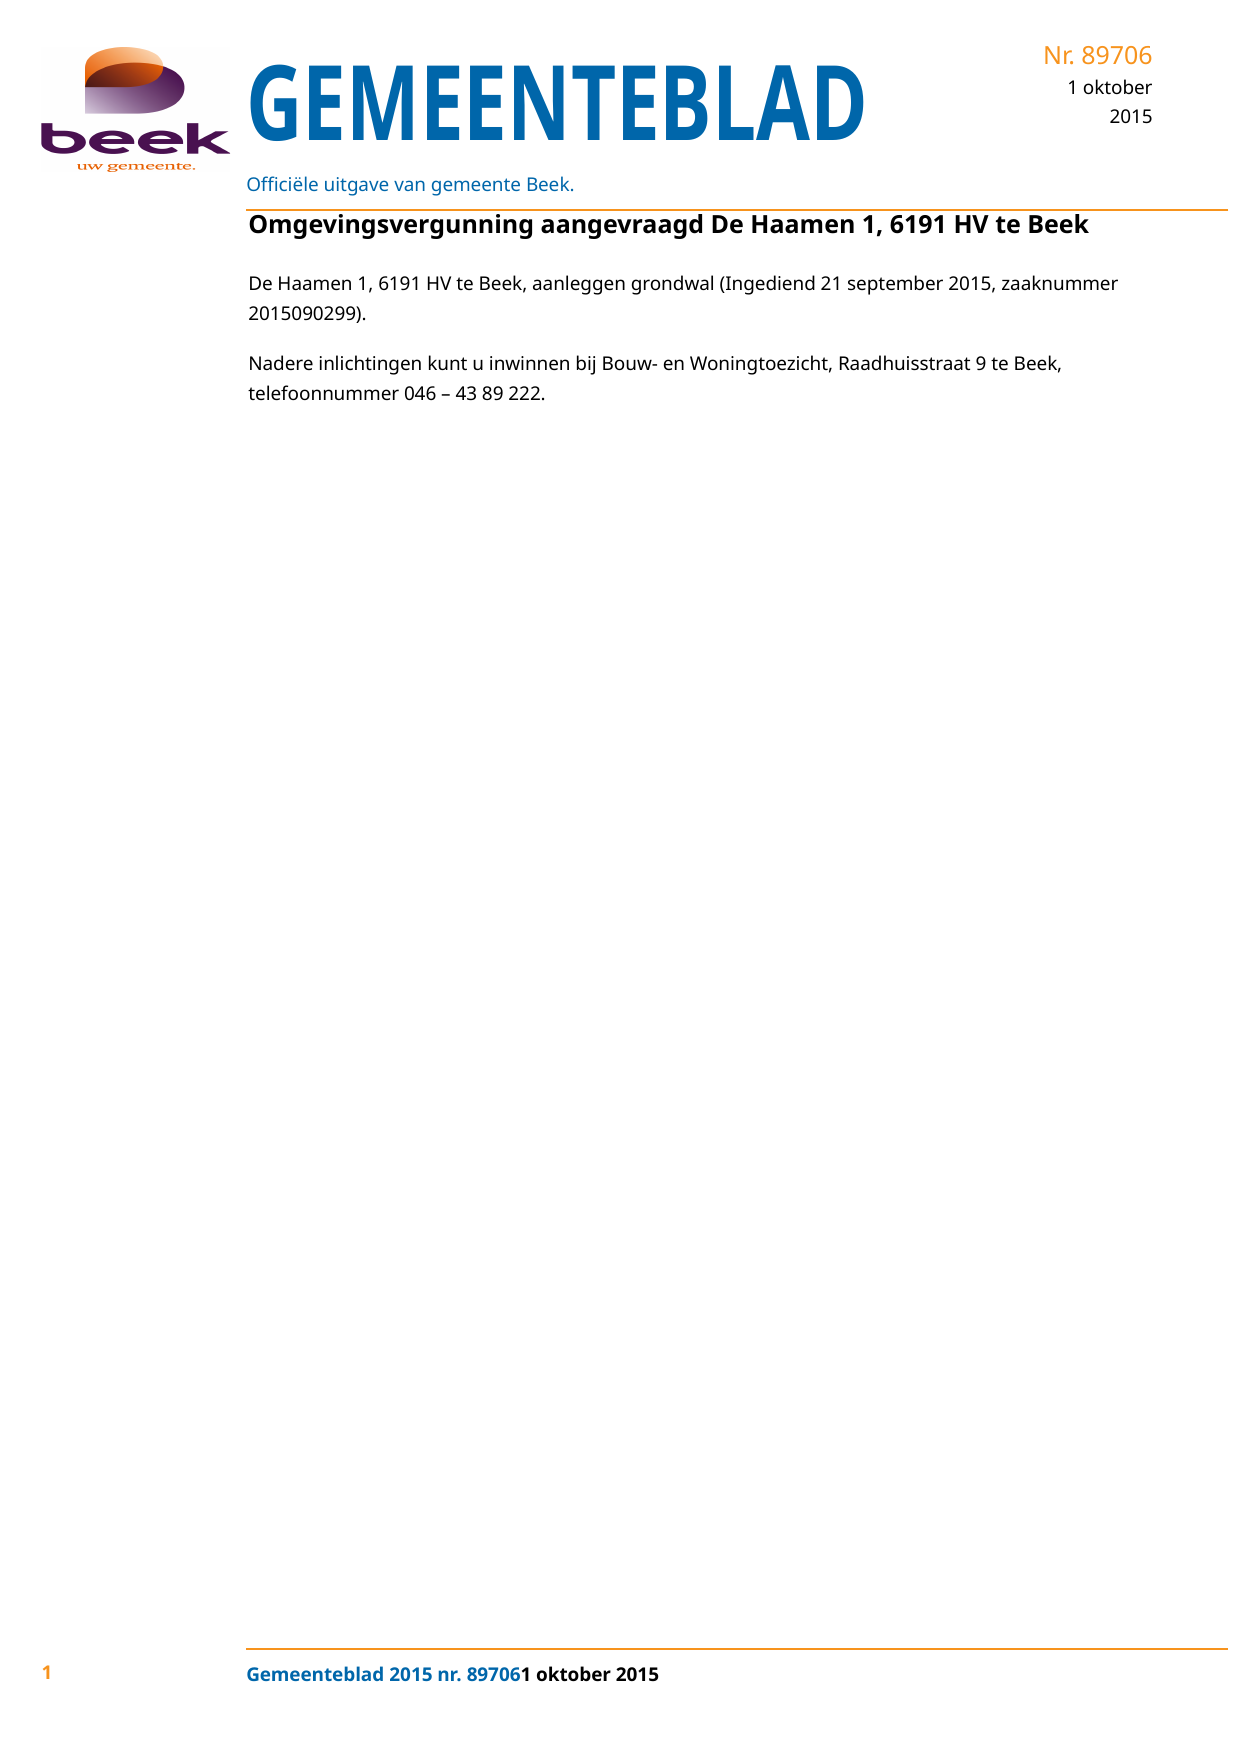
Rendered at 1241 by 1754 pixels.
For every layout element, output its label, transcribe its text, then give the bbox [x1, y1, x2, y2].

text De Haamen 1, 6191 HV te Beek, aanleggen grondwal (Ingediend 21 september 2015, zaaknummer 2015090299). [248, 270, 1152, 326]
text Omgevingsvergunning aangevraagd De Haamen 1, 6191 HV te Beek [248, 211, 1152, 241]
picture [41, 47, 231, 172]
text Nadere inlichtingen kunt u inwinnen bij Bouw- en Woningtoezicht, Raadhuisstraat 9 te Beek, telefoonnummer 046 – 43 89 222. [248, 350, 1152, 406]
